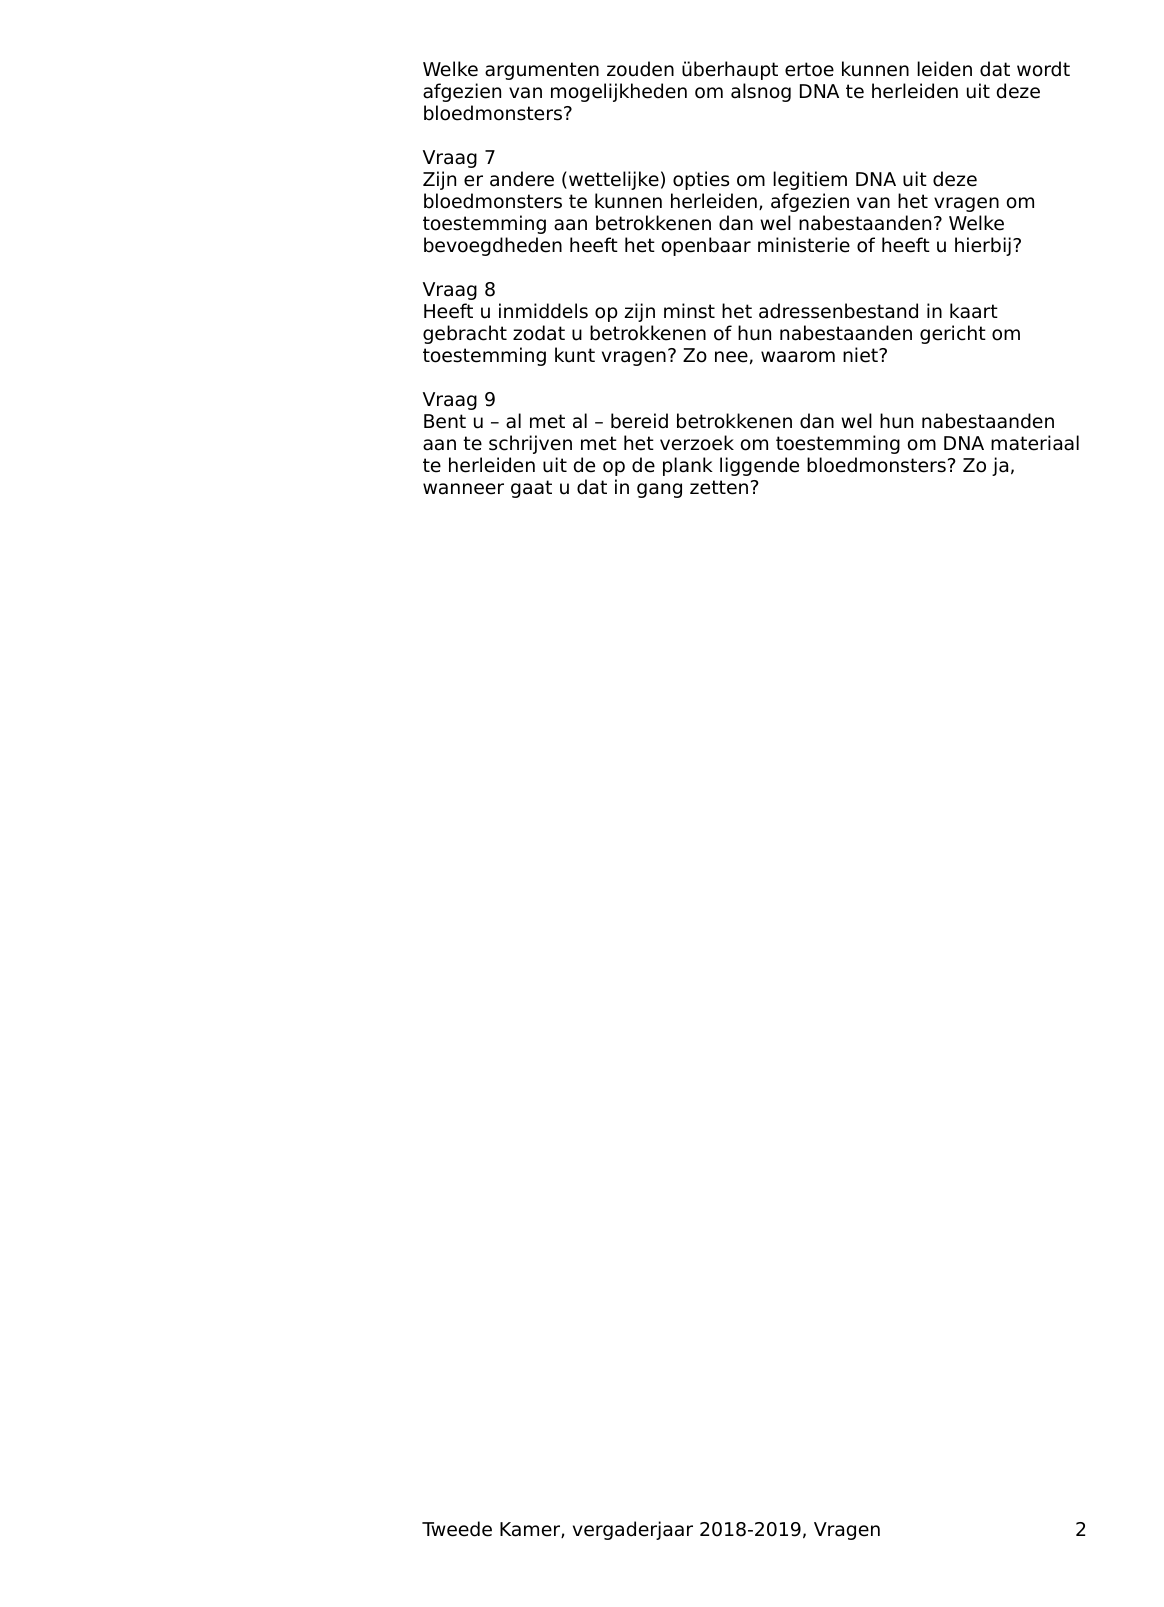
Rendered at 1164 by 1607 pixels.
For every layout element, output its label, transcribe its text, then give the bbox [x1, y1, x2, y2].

text Welke argumenten zouden überhaupt ertoe kunnen leiden dat wordt afgezien van mogelijkheden om alsnog DNA te herleiden uit deze bloedmonsters? [422, 59, 1087, 125]
text Vraag 8 [422, 279, 1087, 301]
text Bent u – al met al – bereid betrokkenen dan wel hun nabestaanden aan te schrijven met het verzoek om toestemming om DNA materiaal te herleiden uit de op de plank liggende bloedmonsters? Zo ja, wanneer gaat u dat in gang zetten? [422, 411, 1087, 499]
text Vraag 9 [422, 389, 1087, 411]
text Vraag 7 [422, 147, 1087, 169]
text Zijn er andere (wettelijke) opties om legitiem DNA uit deze bloedmonsters te kunnen herleiden, afgezien van het vragen om toestemming aan betrokkenen dan wel nabestaanden? Welke bevoegdheden heeft het openbaar ministerie of heeft u hierbij? [422, 169, 1087, 257]
text Heeft u inmiddels op zijn minst het adressenbestand in kaart gebracht zodat u betrokkenen of hun nabestaanden gericht om toestemming kunt vragen? Zo nee, waarom niet? [422, 301, 1087, 367]
